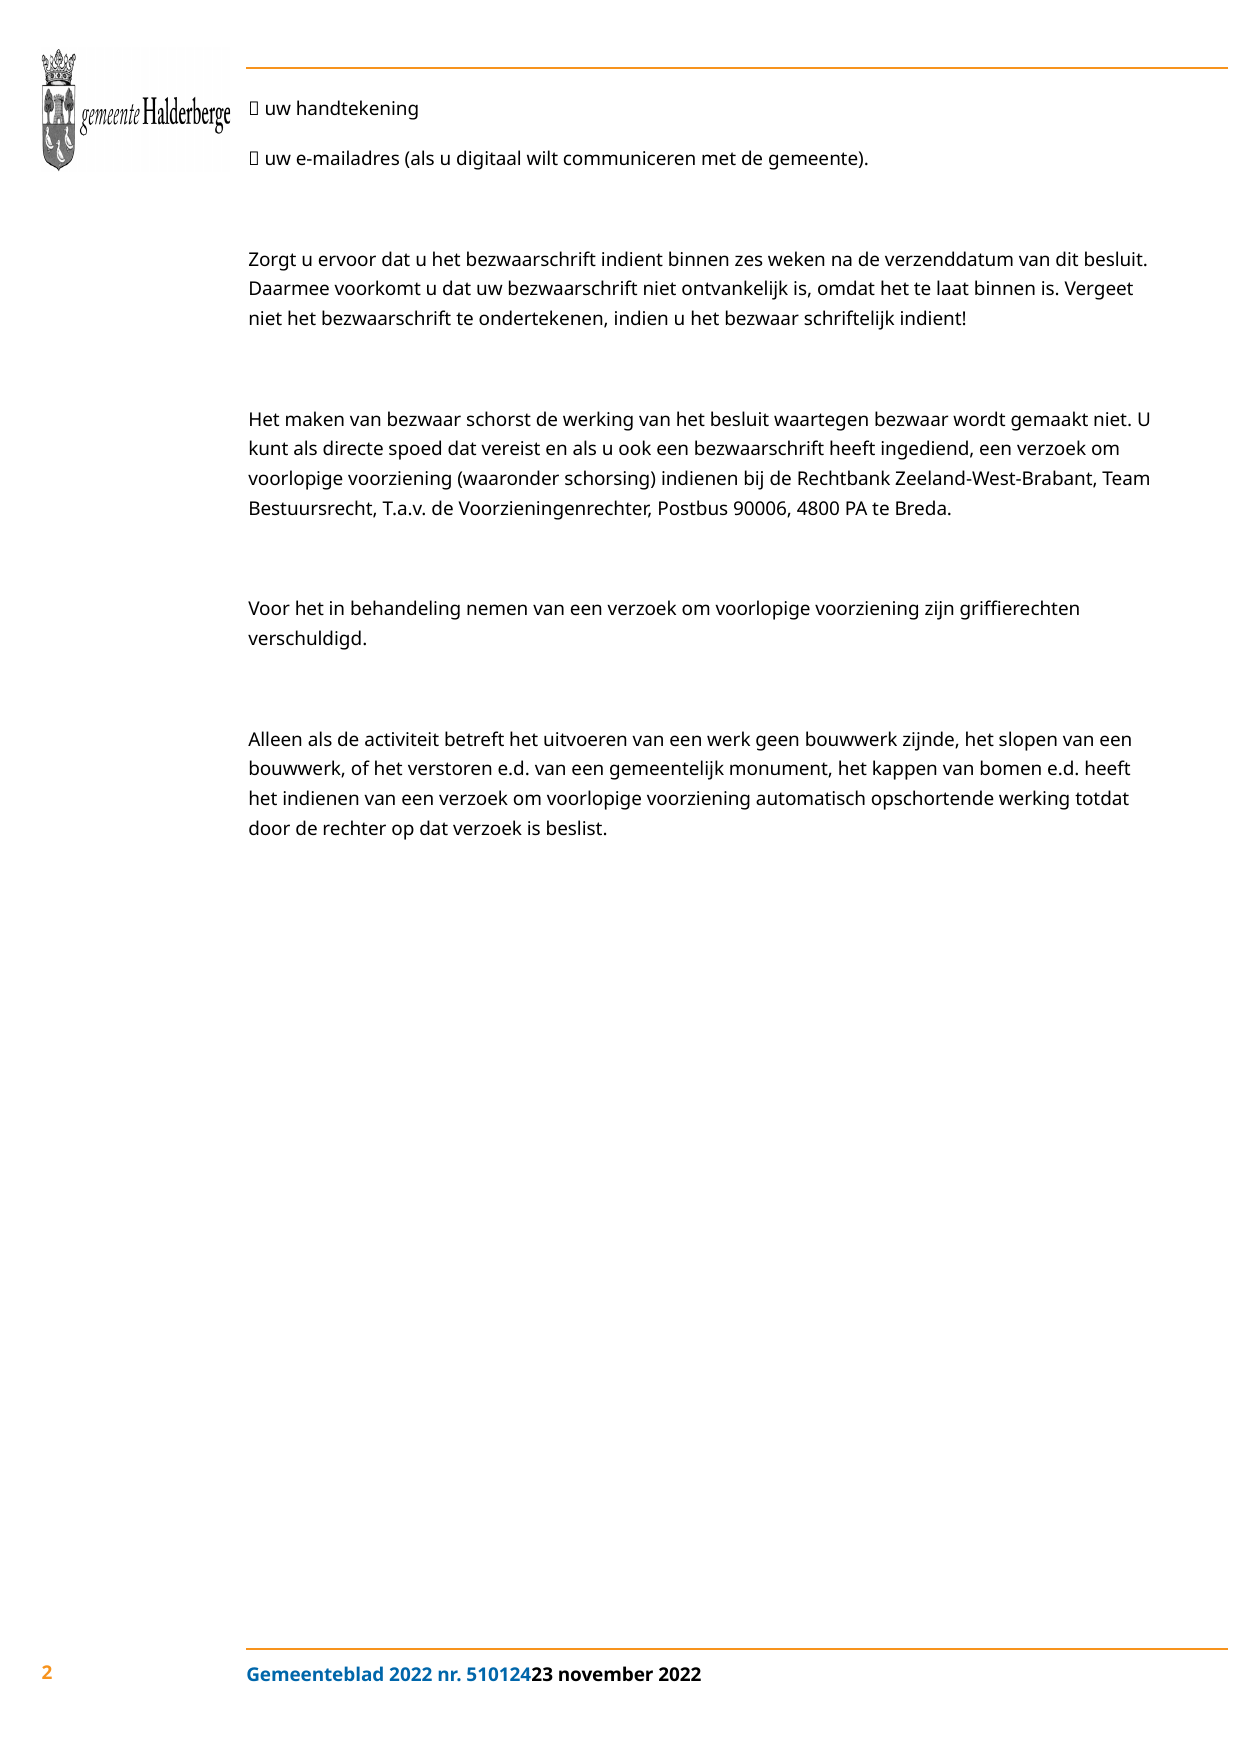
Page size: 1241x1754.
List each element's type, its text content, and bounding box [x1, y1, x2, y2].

picture [41, 47, 231, 172]
text Het maken van bezwaar schorst de werking van het besluit waartegen bezwaar wordt gemaakt niet. U kunt als directe spoed dat vereist en als u ook een bezwaarschrift heeft ingediend, een verzoek om voorlopige voorziening (waaronder schorsing) indienen bij de Rechtbank Zeeland-West-Brabant, Team Bestuursrecht, T.a.v. de Voorzieningenrechter, Postbus 90006, 4800 PA te Breda. [248, 406, 1152, 521]
text  uw handtekening [248, 95, 1152, 121]
text Voor het in behandeling nemen van een verzoek om voorlopige voorziening zijn griffierechten verschuldigd. [248, 596, 1152, 651]
text  uw e-mailadres (als u digitaal wilt communiceren met de gemeente). [248, 145, 1152, 171]
text Alleen als de activiteit betreft het uitvoeren van een werk geen bouwwerk zijnde, het slopen van een bouwwerk, of het verstoren e.d. van een gemeentelijk monument, het kappen van bomen e.d. heeft het indienen van een verzoek om voorlopige voorziening automatisch opschortende werking totdat door de rechter op dat verzoek is beslist. [248, 726, 1152, 841]
text Zorgt u ervoor dat u het bezwaarschrift indient binnen zes weken na de verzenddatum van dit besluit. Daarmee voorkomt u dat uw bezwaarschrift niet ontvankelijk is, omdat het te laat binnen is. Vergeet niet het bezwaarschrift te ondertekenen, indien u het bezwaar schriftelijk indient! [248, 246, 1152, 331]
